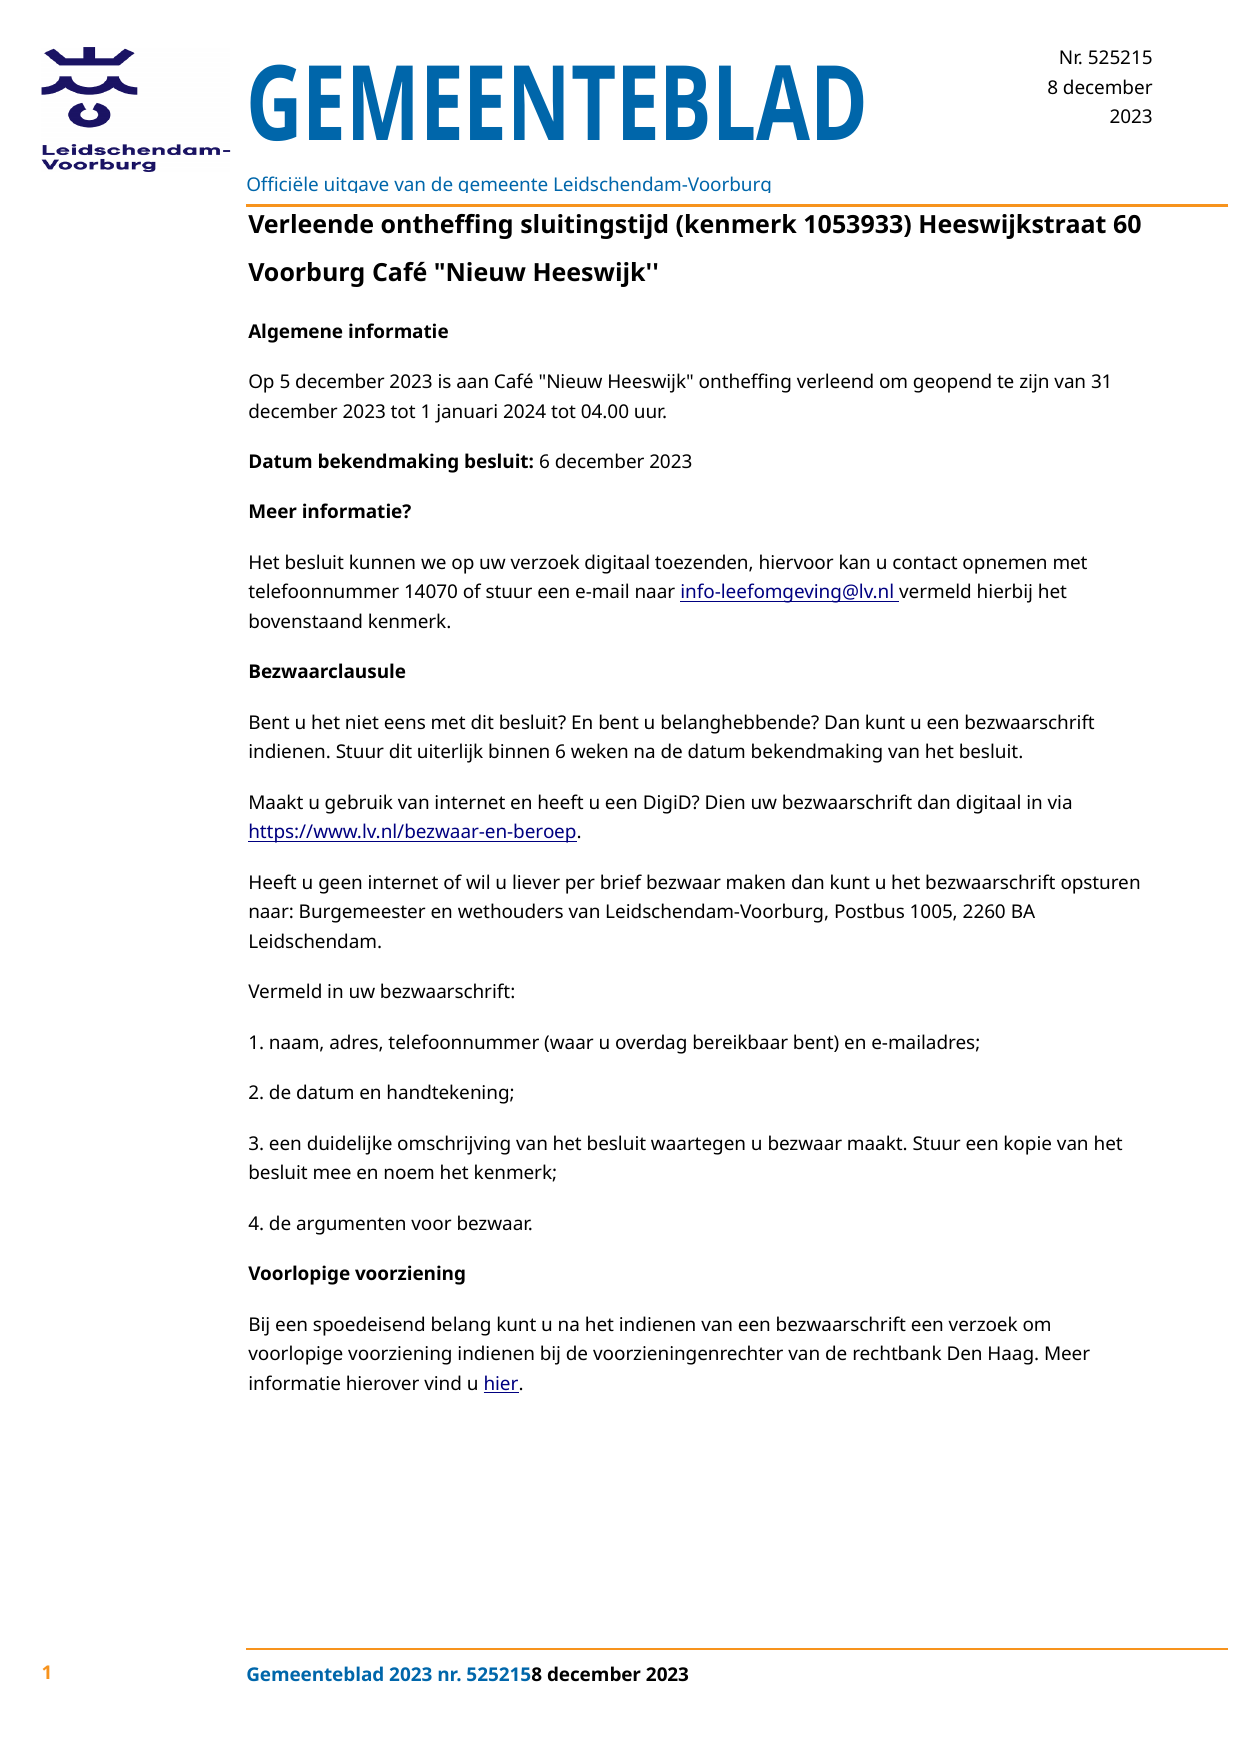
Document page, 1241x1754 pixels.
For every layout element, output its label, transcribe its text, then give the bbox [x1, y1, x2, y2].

text Bij een spoedeisend belang kunt u na het indienen van een bezwaarschrift een verzoek om voorlopige voorziening indienen bij de voorzieningenrechter van de rechtbank Den Haag. Meer informatie hierover vind u hier. [248, 1311, 1152, 1396]
text Meer informatie? [248, 499, 1152, 524]
text Algemene informatie [248, 318, 1152, 344]
text Vermeld in uw bezwaarschrift: [248, 979, 1152, 1004]
text 1. naam, adres, telefoonnummer (waar u overdag bereikbaar bent) en e-mailadres; [248, 1029, 1152, 1055]
picture [41, 47, 231, 172]
text Voorlopige voorziening [248, 1260, 1152, 1286]
text Verleende ontheffing sluitingstijd (kenmerk 1053933) Heeswijkstraat 60 Voorburg Café "Nieuw Heeswijk'' [248, 207, 1152, 288]
text Heeft u geen internet of wil u liever per brief bezwaar maken dan kunt u het bezwaarschrift opsturen naar: Burgemeester en wethouders van Leidschendam-Voorburg, Postbus 1005, 2260 BA Leidschendam. [248, 869, 1152, 954]
text Op 5 december 2023 is aan Café "Nieuw Heeswijk" ontheffing verleend om geopend te zijn van 31 december 2023 tot 1 januari 2024 tot 04.00 uur. [248, 368, 1152, 424]
text Het besluit kunnen we op uw verzoek digitaal toezenden, hiervoor kan u contact opnemen met telefoonnummer 14070 of stuur een e-mail naar info-leefomgeving@lv.nl vermeld hierbij het bovenstaand kenmerk. [248, 549, 1152, 634]
text 2. de datum en handtekening; [248, 1079, 1152, 1105]
text Bent u het niet eens met dit besluit? En bent u belanghebbende? Dan kunt u een bezwaarschrift indienen. Stuur dit uiterlijk binnen 6 weken na de datum bekendmaking van het besluit. [248, 709, 1152, 764]
text Datum bekendmaking besluit: 6 december 2023 [248, 448, 1152, 474]
text 3. een duidelijke omschrijving van het besluit waartegen u bezwaar maakt. Stuur een kopie van het besluit mee en noem het kenmerk; [248, 1130, 1152, 1185]
text Maakt u gebruik van internet en heeft u een DigiD? Dien uw bezwaarschrift dan digitaal in via https://www.lv.nl/bezwaar-en-beroep. [248, 789, 1152, 844]
text Bezwaarclausule [248, 659, 1152, 684]
text 4. de argumenten voor bezwaar. [248, 1210, 1152, 1236]
